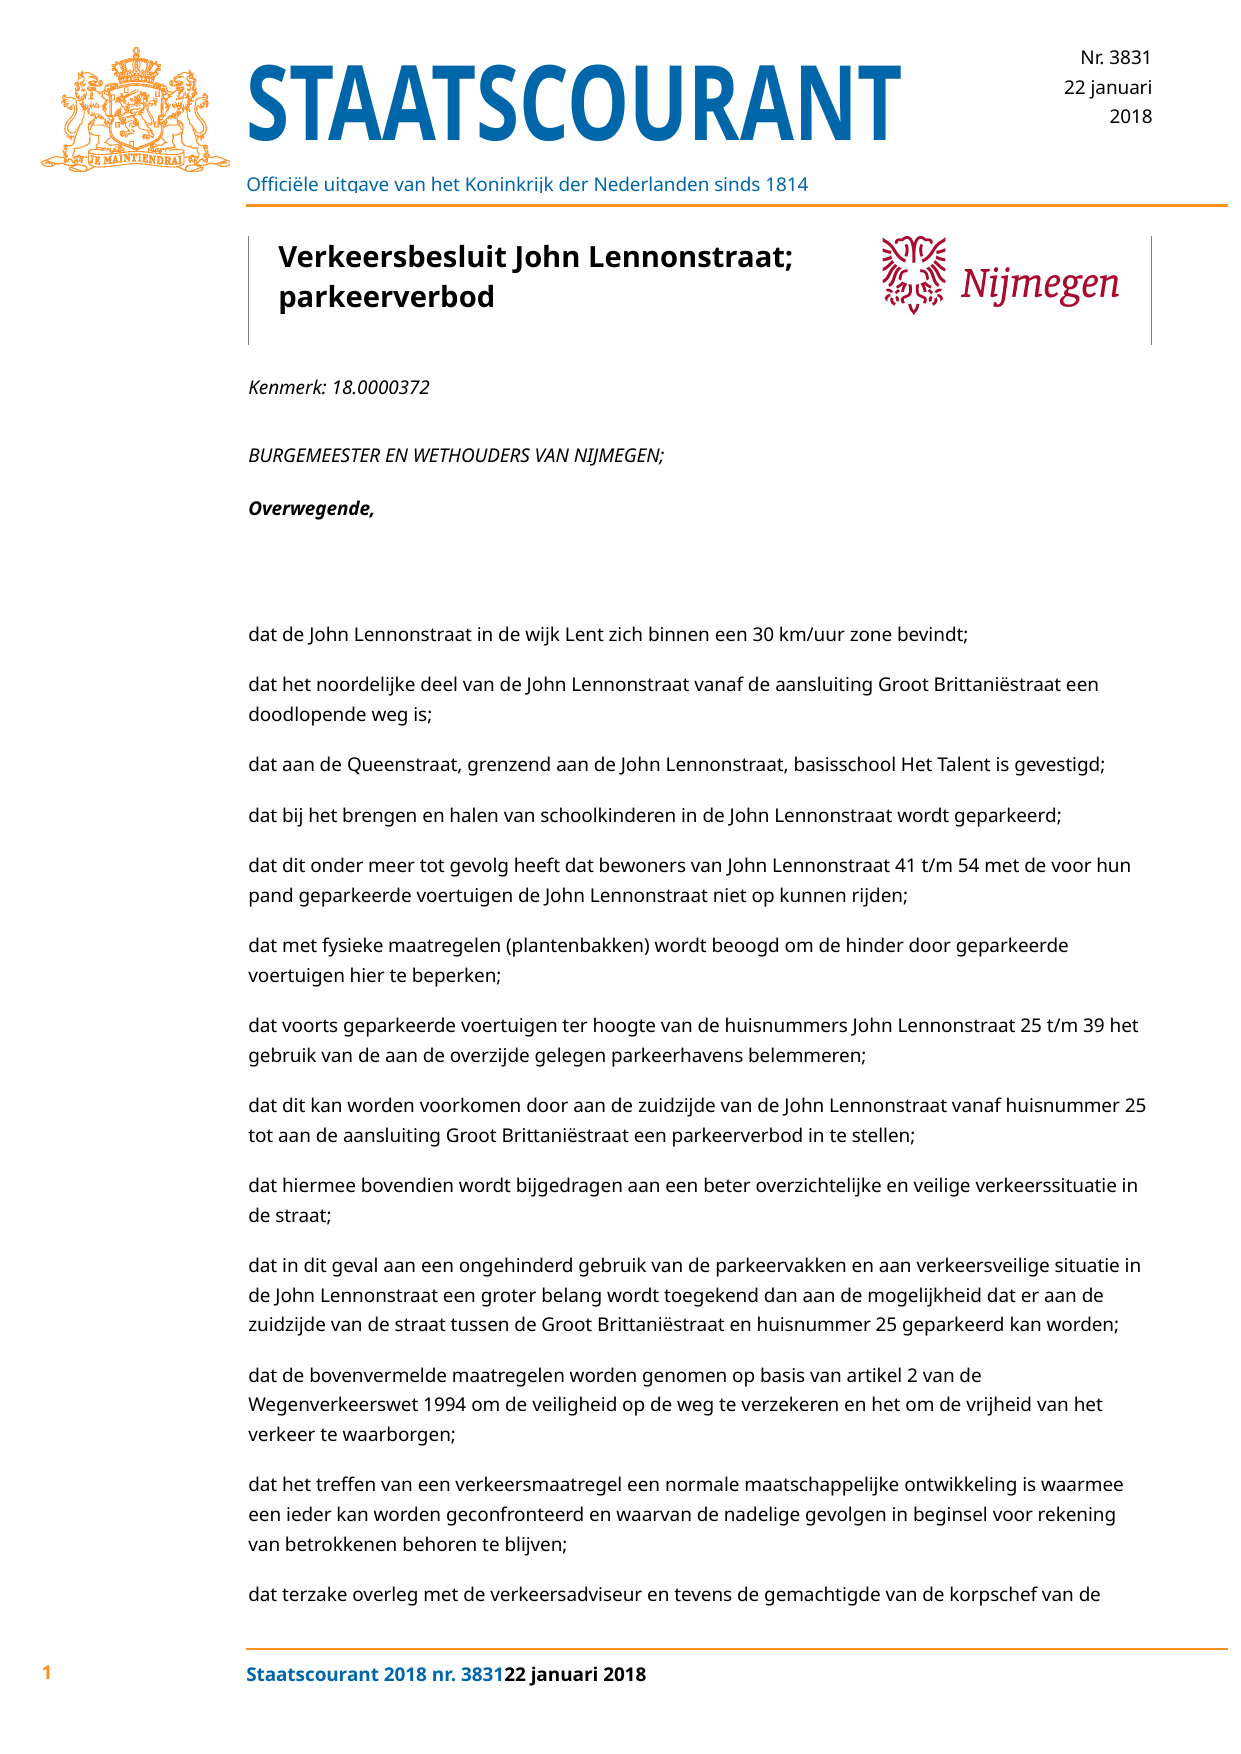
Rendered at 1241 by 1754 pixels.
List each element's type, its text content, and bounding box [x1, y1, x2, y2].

text dat met fysieke maatregelen (plantenbakken) wordt beoogd om de hinder door geparkeerde voertuigen hier te beperken; [248, 932, 1152, 988]
text dat het noordelijke deel van de John Lennonstraat vanaf de aansluiting Groot Brittaniëstraat een doodlopende weg is; [248, 672, 1152, 727]
table_header Verkeersbesluit John Lennonstraat; parkeerverbod [249, 236, 850, 345]
text dat de John Lennonstraat in de wijk Lent zich binnen een 30 km/uur zone bevindt; [248, 621, 1152, 647]
text dat in dit geval aan een ongehinderd gebruik van de parkeervakken en aan verkeersveilige situatie in de John Lennonstraat een groter belang wordt toegekend dan aan de mogelijkheid dat er aan de zuidzijde van de straat tussen de Groot Brittaniëstraat en huisnummer 25 geparkeerd kan worden; [248, 1252, 1152, 1337]
text dat voorts geparkeerde voertuigen ter hoogte van de huisnummers John Lennonstraat 25 t/m 39 het gebruik van de aan de overzijde gelegen parkeerhavens belemmeren; [248, 1012, 1152, 1068]
text dat bij het brengen en halen van schoolkinderen in de John Lennonstraat wordt geparkeerd; [248, 802, 1152, 828]
text dat terzake overleg met de verkeersadviseur en tevens de gemachtigde van de korpschef van de [248, 1581, 1152, 1607]
text dat aan de Queenstraat, grenzend aan de John Lennonstraat, basisschool Het Talent is gevestigd; [248, 752, 1152, 777]
table_header [850, 236, 1151, 345]
picture [41, 47, 231, 172]
text Kenmerk: 18.0000372 [248, 374, 1152, 400]
text dat de bovenvermelde maatregelen worden genomen op basis van artikel 2 van de Wegenverkeerswet 1994 om de veiligheid op de weg te verzekeren en het om de vrijheid van het verkeer te waarborgen; [248, 1362, 1152, 1447]
text dat dit onder meer tot gevolg heeft dat bewoners van John Lennonstraat 41 t/m 54 met de voor hun pand geparkeerde voertuigen de John Lennonstraat niet op kunnen rijden; [248, 852, 1152, 908]
text dat dit kan worden voorkomen door aan de zuidzijde van de John Lennonstraat vanaf huisnummer 25 tot aan de aansluiting Groot Brittaniëstraat een parkeerverbod in te stellen; [248, 1092, 1152, 1148]
picture [882, 236, 1119, 315]
text dat hiermee bovendien wordt bijgedragen aan een beter overzichtelijke en veilige verkeerssituatie in de straat; [248, 1172, 1152, 1228]
text BURGEMEESTER EN WETHOUDERS VAN NIJMEGEN; [248, 442, 1152, 468]
text Overwegende, [248, 495, 1152, 521]
text dat het treffen van een verkeersmaatregel een normale maatschappelijke ontwikkeling is waarmee een ieder kan worden geconfronteerd en waarvan de nadelige gevolgen in beginsel voor rekening van betrokkenen behoren te blijven; [248, 1472, 1152, 1557]
